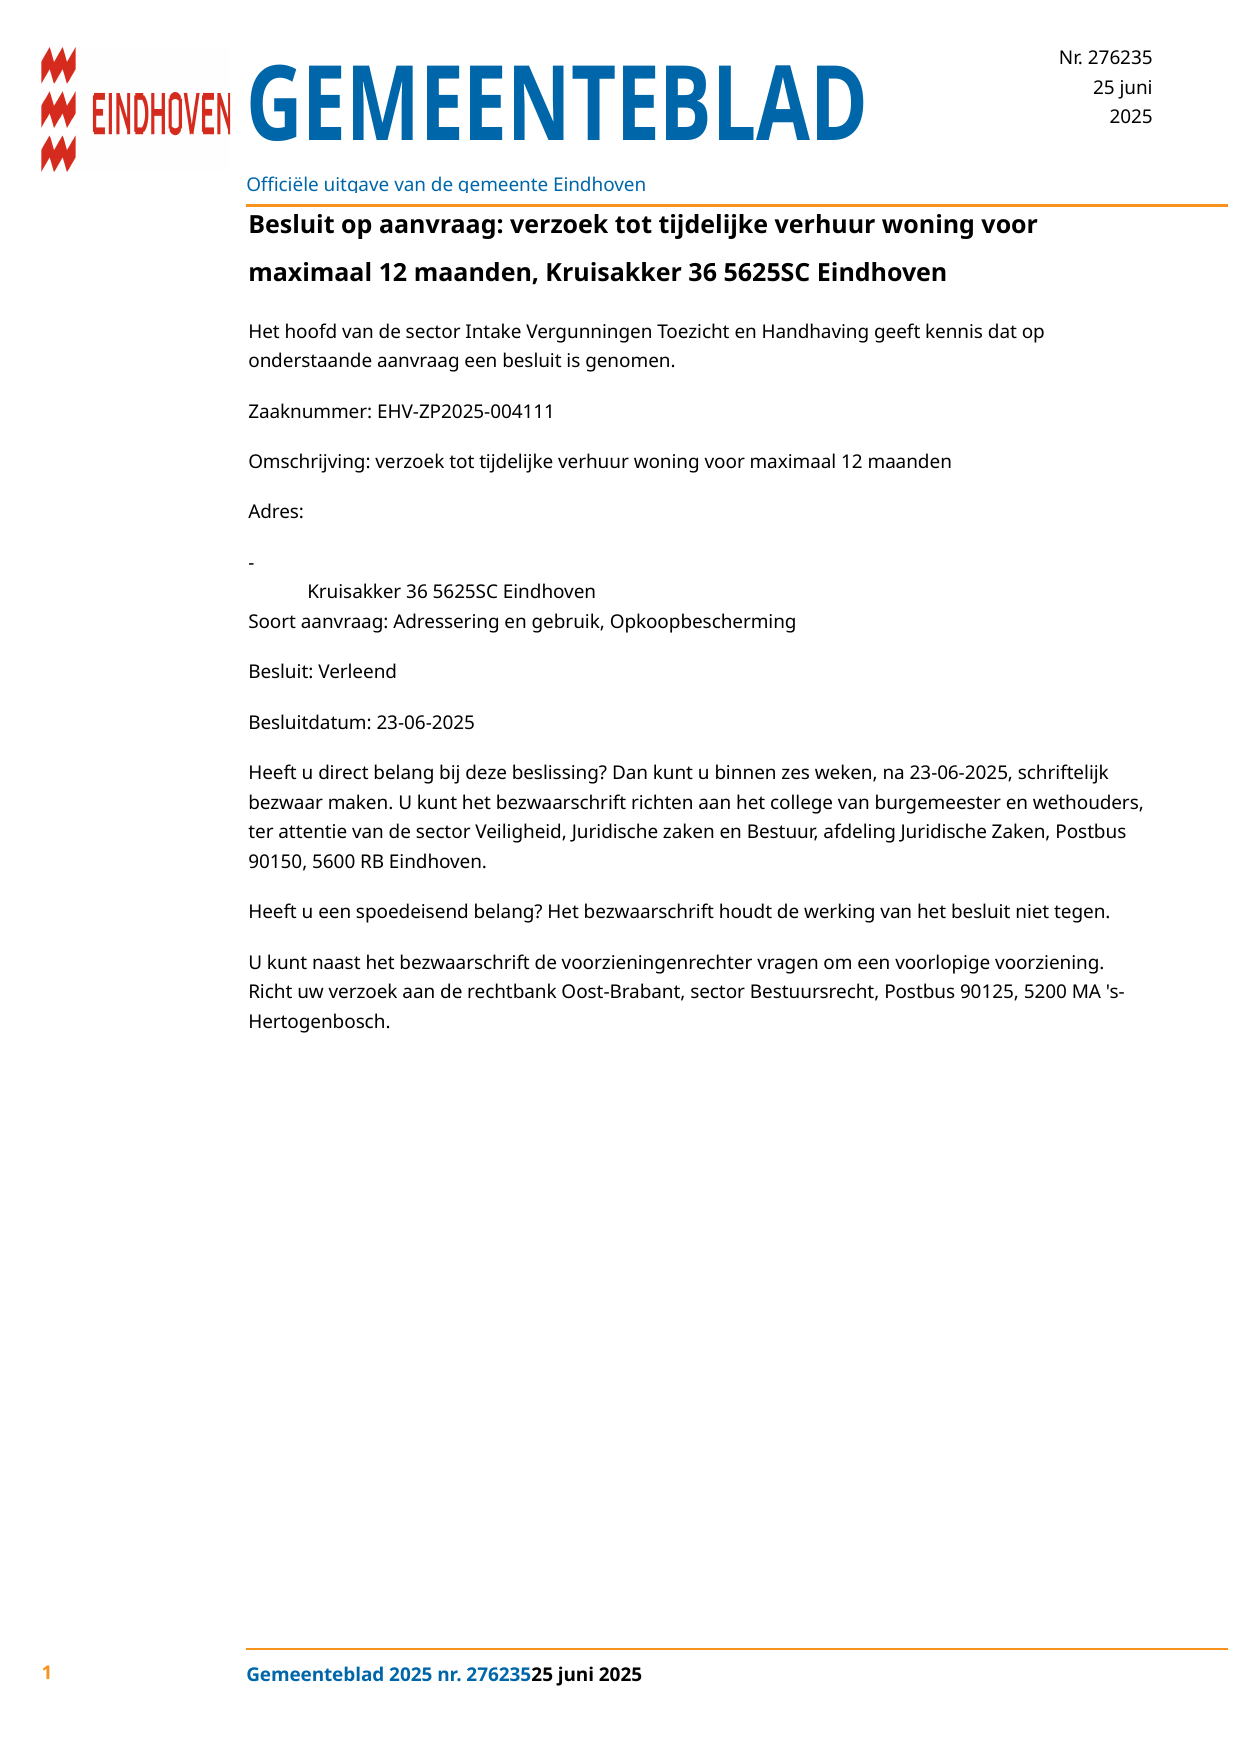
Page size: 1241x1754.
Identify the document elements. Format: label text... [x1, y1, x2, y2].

text Heeft u een spoedeisend belang? Het bezwaarschrift houdt de werking van het besluit niet tegen. [248, 899, 1152, 924]
picture [41, 47, 231, 172]
text Besluit op aanvraag: verzoek tot tijdelijke verhuur woning voor maximaal 12 maanden, Kruisakker 36 5625SC Eindhoven [248, 207, 1152, 288]
text Besluitdatum: 23-06-2025 [248, 709, 1152, 735]
text Besluit: Verleend [248, 659, 1152, 684]
text Soort aanvraag: Adressering en gebruik, Opkoopbescherming [248, 608, 1152, 634]
text Zaaknummer: EHV-ZP2025-004111 [248, 398, 1152, 424]
text Heeft u direct belang bij deze beslissing? Dan kunt u binnen zes weken, na 23-06-2025, schriftelijk bezwaar maken. U kunt het bezwaarschrift richten aan het college van burgemeester en wethouders, ter attentie van de sector Veiligheid, Juridische zaken en Bestuur, afdeling Juridische Zaken, Postbus 90150, 5600 RB Eindhoven. [248, 759, 1152, 874]
text Adres: [248, 499, 1152, 524]
text U kunt naast het bezwaarschrift de voorzieningenrechter vragen om een voorlopige voorziening. Richt uw verzoek aan de rechtbank Oost-Brabant, sector Bestuursrecht, Postbus 90125, 5200 MA 's-Hertogenbosch. [248, 949, 1152, 1034]
text Het hoofd van de sector Intake Vergunningen Toezicht en Handhaving geeft kennis dat op onderstaande aanvraag een besluit is genomen. [248, 318, 1152, 373]
text Omschrijving: verzoek tot tijdelijke verhuur woning voor maximaal 12 maanden [248, 448, 1152, 474]
list Kruisakker 36 5625SC Eindhoven [248, 579, 1152, 604]
